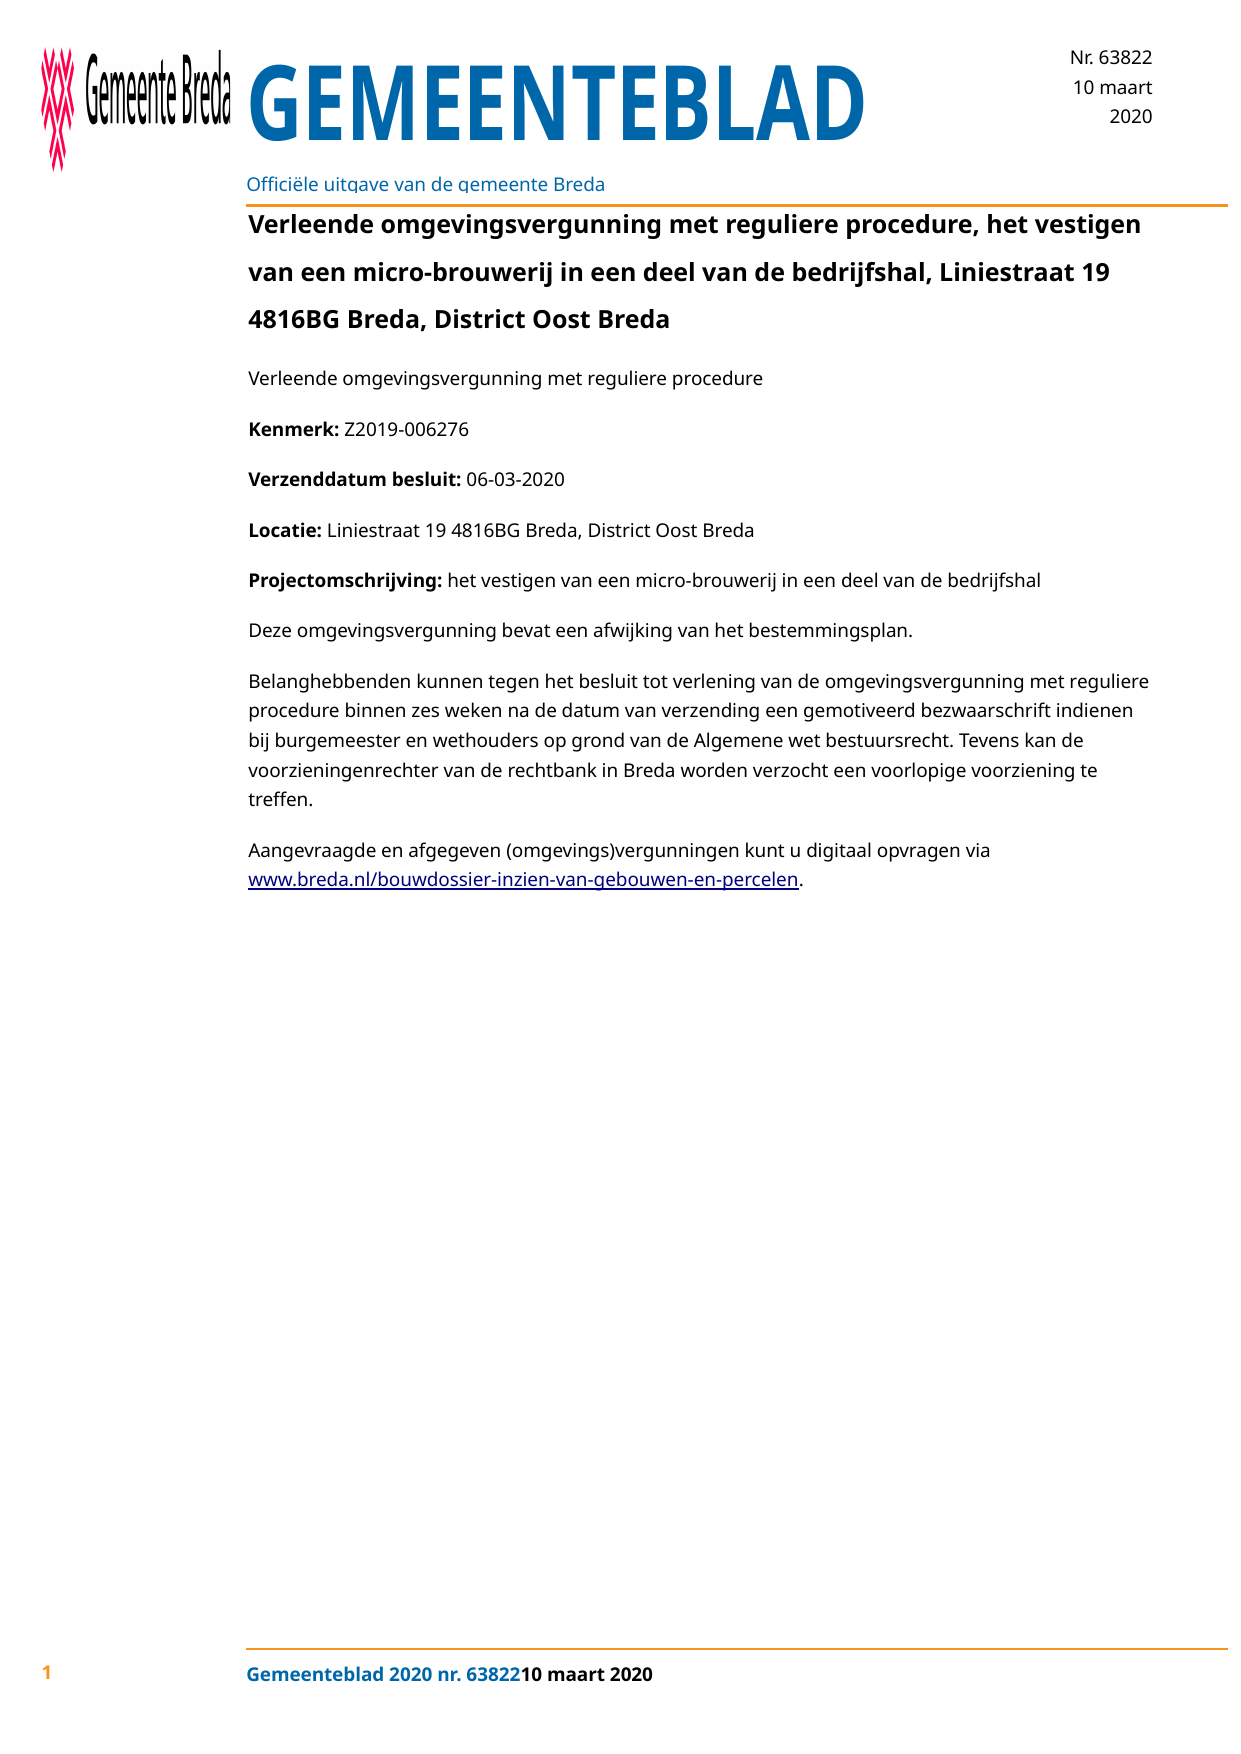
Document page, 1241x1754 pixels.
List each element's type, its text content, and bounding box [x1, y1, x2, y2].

text Kenmerk: Z2019-006276 [248, 416, 1152, 442]
text Locatie: Liniestraat 19 4816BG Breda, District Oost Breda [248, 517, 1152, 542]
text Projectomschrijving: het vestigen van een micro-brouwerij in een deel van de bedrijfshal [248, 567, 1152, 593]
text Aangevraagde en afgegeven (omgevings)vergunningen kunt u digitaal opvragen via www.breda.nl/bouwdossier-inzien-van-gebouwen-en-percelen. [248, 837, 1152, 892]
text Deze omgevingsvergunning bevat een afwijking van het bestemmingsplan. [248, 618, 1152, 643]
text Verleende omgevingsvergunning met reguliere procedure, het vestigen van een micro-brouwerij in een deel van de bedrijfshal, Liniestraat 19 4816BG Breda, District Oost Breda [248, 207, 1152, 336]
text Verzenddatum besluit: 06-03-2020 [248, 466, 1152, 492]
text Verleende omgevingsvergunning met reguliere procedure [248, 366, 1152, 391]
text Belanghebbenden kunnen tegen het besluit tot verlening van de omgevingsvergunning met reguliere procedure binnen zes weken na de datum van verzending een gemotiveerd bezwaarschrift indienen bij burgemeester en wethouders op grond van de Algemene wet bestuursrecht. Tevens kan de voorzieningenrechter van de rechtbank in Breda worden verzocht een voorlopige voorziening te treffen. [248, 668, 1152, 812]
picture [41, 47, 231, 172]
